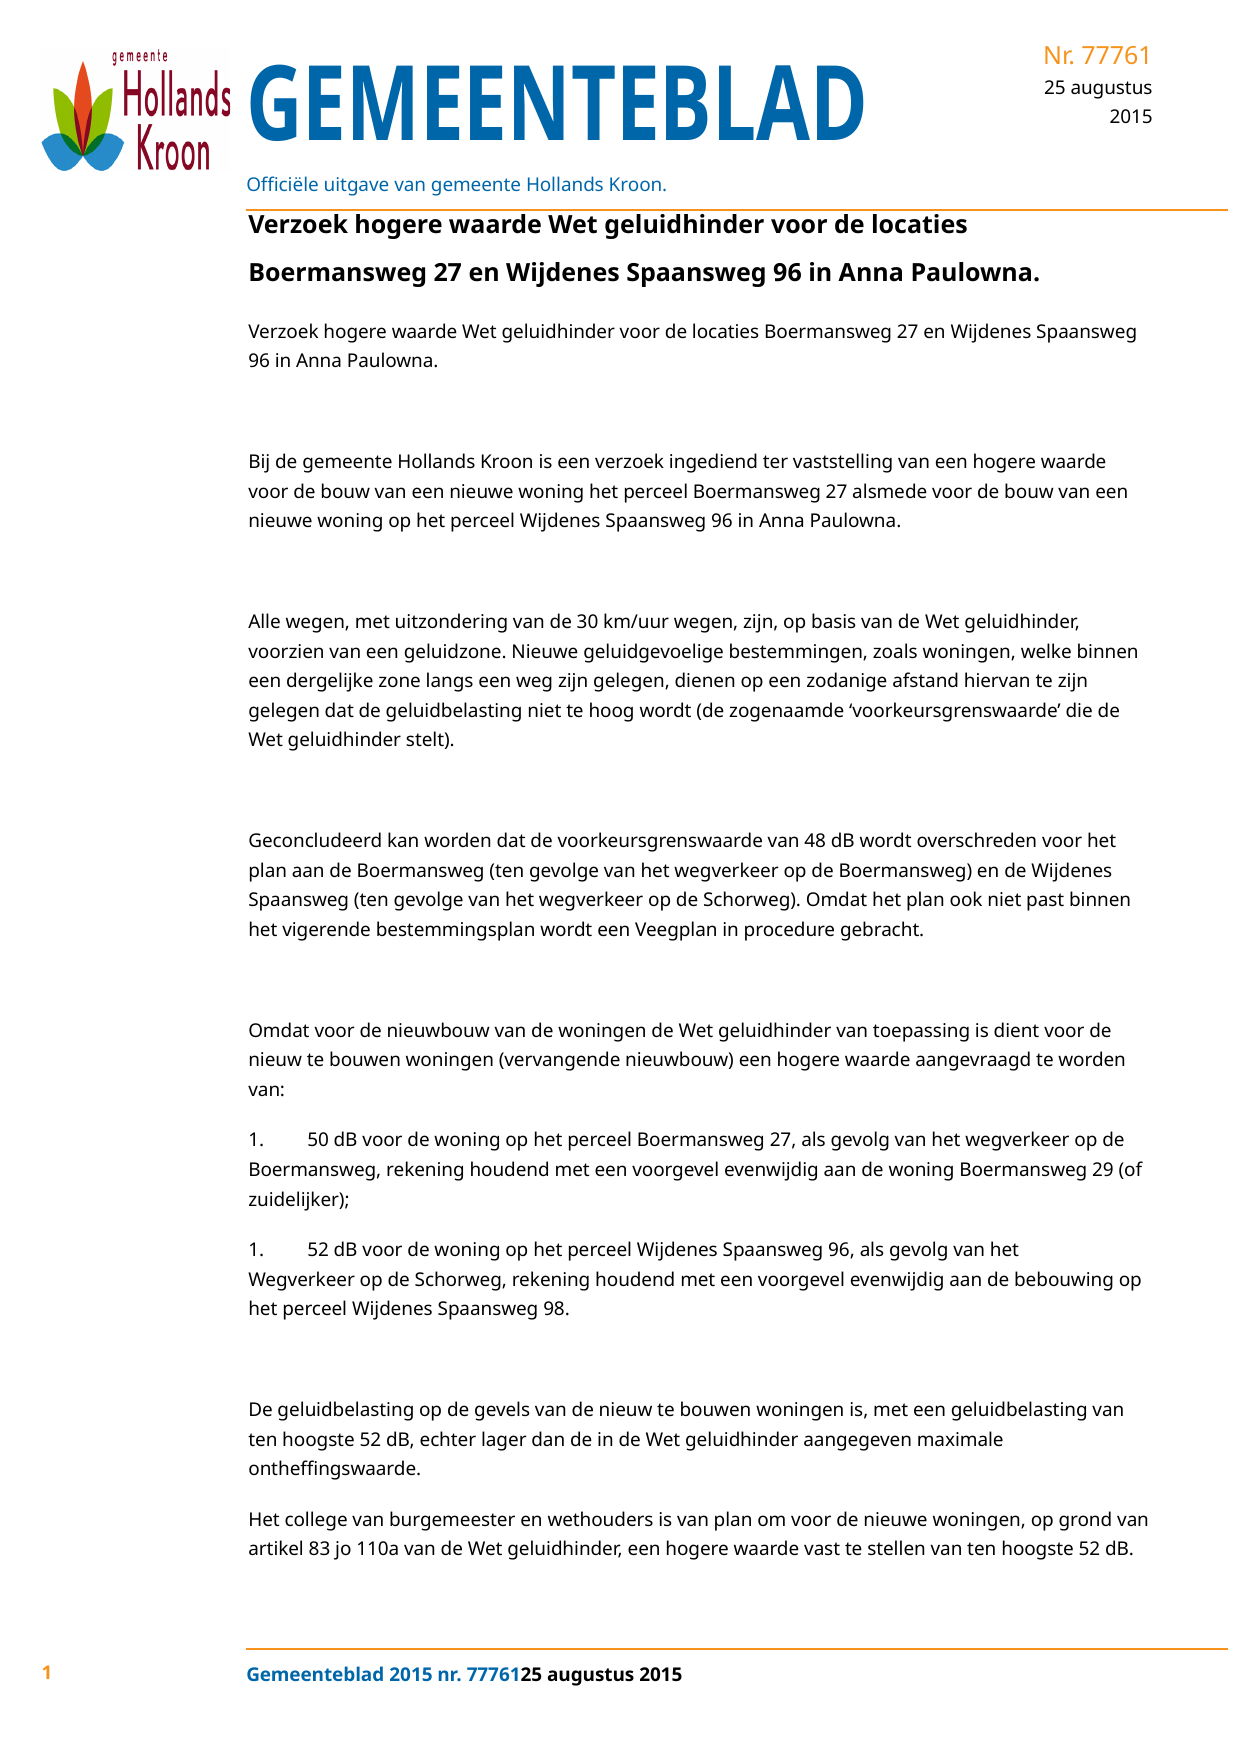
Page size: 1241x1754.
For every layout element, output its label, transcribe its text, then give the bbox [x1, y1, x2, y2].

text Het college van burgemeester en wethouders is van plan om voor de nieuwe woningen, op grond van artikel 83 jo 110a van de Wet geluidhinder, een hogere waarde vast te stellen van ten hoogste 52 dB. [248, 1506, 1152, 1561]
text Bij de gemeente Hollands Kroon is een verzoek ingediend ter vaststelling van een hogere waarde voor de bouw van een nieuwe woning het perceel Boermansweg 27 alsmede voor de bouw van een nieuwe woning op het perceel Wijdenes Spaansweg 96 in Anna Paulowna. [248, 448, 1152, 533]
list 52 dB voor de woning op het perceel Wijdenes Spaansweg 96, als gevolg van het [248, 1236, 1152, 1262]
text Omdat voor de nieuwbouw van de woningen de Wet geluidhinder van toepassing is dient voor de nieuw te bouwen woningen (vervangende nieuwbouw) een hogere waarde aangevraagd te worden van: [248, 1017, 1152, 1102]
text Verzoek hogere waarde Wet geluidhinder voor de locaties Boermansweg 27 en Wijdenes Spaansweg 96 in Anna Paulowna. [248, 318, 1152, 373]
picture [41, 47, 231, 172]
text Wegverkeer op de Schorweg, rekening houdend met een voorgevel evenwijdig aan de bebouwing op het perceel Wijdenes Spaansweg 98. [248, 1266, 1152, 1321]
list 50 dB voor de woning op het perceel Boermansweg 27, als gevolg van het wegverkeer op de [248, 1127, 1152, 1152]
text De geluidbelasting op de gevels van de nieuw te bouwen woningen is, met een geluidbelasting van ten hoogste 52 dB, echter lager dan de in de Wet geluidhinder aangegeven maximale ontheffingswaarde. [248, 1396, 1152, 1481]
text Boermansweg, rekening houdend met een voorgevel evenwijdig aan de woning Boermansweg 29 (of zuidelijker); [248, 1156, 1152, 1212]
text Verzoek hogere waarde Wet geluidhinder voor de locaties Boermansweg 27 en Wijdenes Spaansweg 96 in Anna Paulowna. [248, 211, 1152, 288]
text Geconcludeerd kan worden dat de voorkeursgrenswaarde van 48 dB wordt overschreden voor het plan aan de Boermansweg (ten gevolge van het wegverkeer op de Boermansweg) en de Wijdenes Spaansweg (ten gevolge van het wegverkeer op de Schorweg). Omdat het plan ook niet past binnen het vigerende bestemmingsplan wordt een Veegplan in procedure gebracht. [248, 827, 1152, 942]
text Alle wegen, met uitzondering van de 30 km/uur wegen, zijn, op basis van de Wet geluidhinder, voorzien van een geluidzone. Nieuwe geluidgevoelige bestemmingen, zoals woningen, welke binnen een dergelijke zone langs een weg zijn gelegen, dienen op een zodanige afstand hiervan te zijn gelegen dat de geluidbelasting niet te hoog wordt (de zogenaamde ‘voorkeursgrenswaarde’ die de Wet geluidhinder stelt). [248, 608, 1152, 752]
